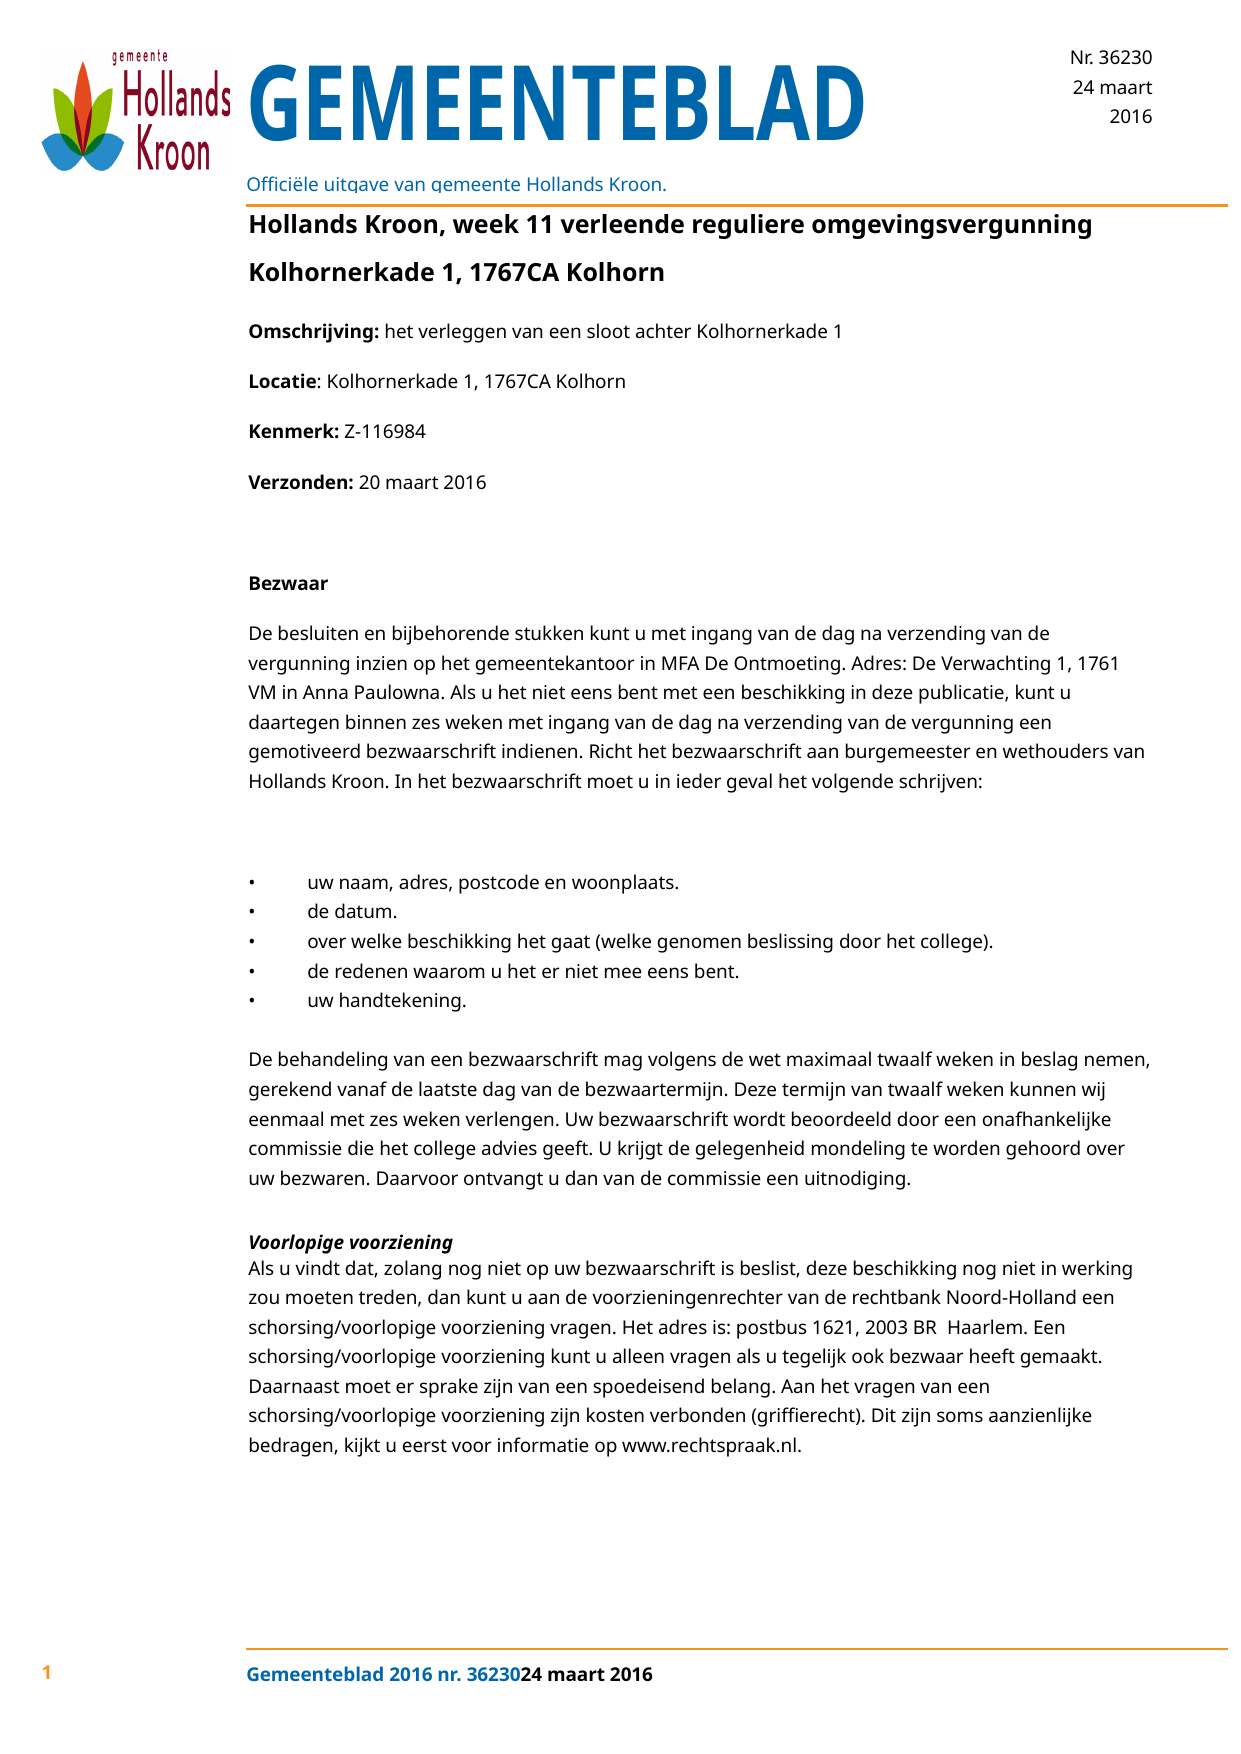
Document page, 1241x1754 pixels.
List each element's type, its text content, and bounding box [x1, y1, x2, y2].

picture [41, 47, 231, 172]
list de redenen waarom u het er niet mee eens bent. [248, 958, 1152, 984]
text Locatie: Kolhornerkade 1, 1767CA Kolhorn [248, 368, 1152, 394]
text De besluiten en bijbehorende stukken kunt u met ingang van de dag na verzending van de vergunning inzien op het gemeentekantoor in MFA De Ontmoeting. Adres: De Verwachting 1, 1761 VM in Anna Paulowna. Als u het niet eens bent met een beschikking in deze publicatie, kunt u daartegen binnen zes weken met ingang van de dag na verzending van de vergunning een gemotiveerd bezwaarschrift indienen. Richt het bezwaarschrift aan burgemeester en wethouders van Hollands Kroon. In het bezwaarschrift moet u in ieder geval het volgende schrijven: [248, 620, 1152, 794]
list de datum. [248, 899, 1152, 924]
list over welke beschikking het gaat (welke genomen beslissing door het college). [248, 928, 1152, 954]
text Kenmerk: Z-116984 [248, 419, 1152, 444]
list uw naam, adres, postcode en woonplaats. [248, 869, 1152, 895]
text De behandeling van een bezwaarschrift mag volgens de wet maximaal twaalf weken in beslag nemen, gerekend vanaf de laatste dag van de bezwaartermijn. Deze termijn van twaalf weken kunnen wij eenmaal met zes weken verlengen. Uw bezwaarschrift wordt beoordeeld door een onafhankelijke commissie die het college advies geeft. U krijgt de gelegenheid mondeling te worden gehoord over uw bezwaren. Daarvoor ontvangt u dan van de commissie een uitnodiging. [248, 1047, 1152, 1191]
text Voorlopige voorziening [248, 1229, 1152, 1255]
text Omschrijving: het verleggen van een sloot achter Kolhornerkade 1 [248, 318, 1152, 344]
text Als u vindt dat, zolang nog niet op uw bezwaarschrift is beslist, deze beschikking nog niet in werking zou moeten treden, dan kunt u aan de voorzieningenrechter van de rechtbank Noord-Holland een schorsing/voorlopige voorziening vragen. Het adres is: postbus 1621, 2003 BR Haarlem. Een schorsing/voorlopige voorziening kunt u alleen vragen als u tegelijk ook bezwaar heeft gemaakt. Daarnaast moet er sprake zijn van een spoedeisend belang. Aan het vragen van een schorsing/voorlopige voorziening zijn kosten verbonden (griffierecht). Dit zijn soms aanzienlijke bedragen, kijkt u eerst voor informatie op www.rechtspraak.nl. [248, 1255, 1152, 1458]
text Bezwaar [248, 570, 1152, 596]
text Hollands Kroon, week 11 verleende reguliere omgevingsvergunning Kolhornerkade 1, 1767CA Kolhorn [248, 207, 1152, 288]
text Verzonden: 20 maart 2016 [248, 469, 1152, 495]
list uw handtekening. [248, 987, 1152, 1013]
